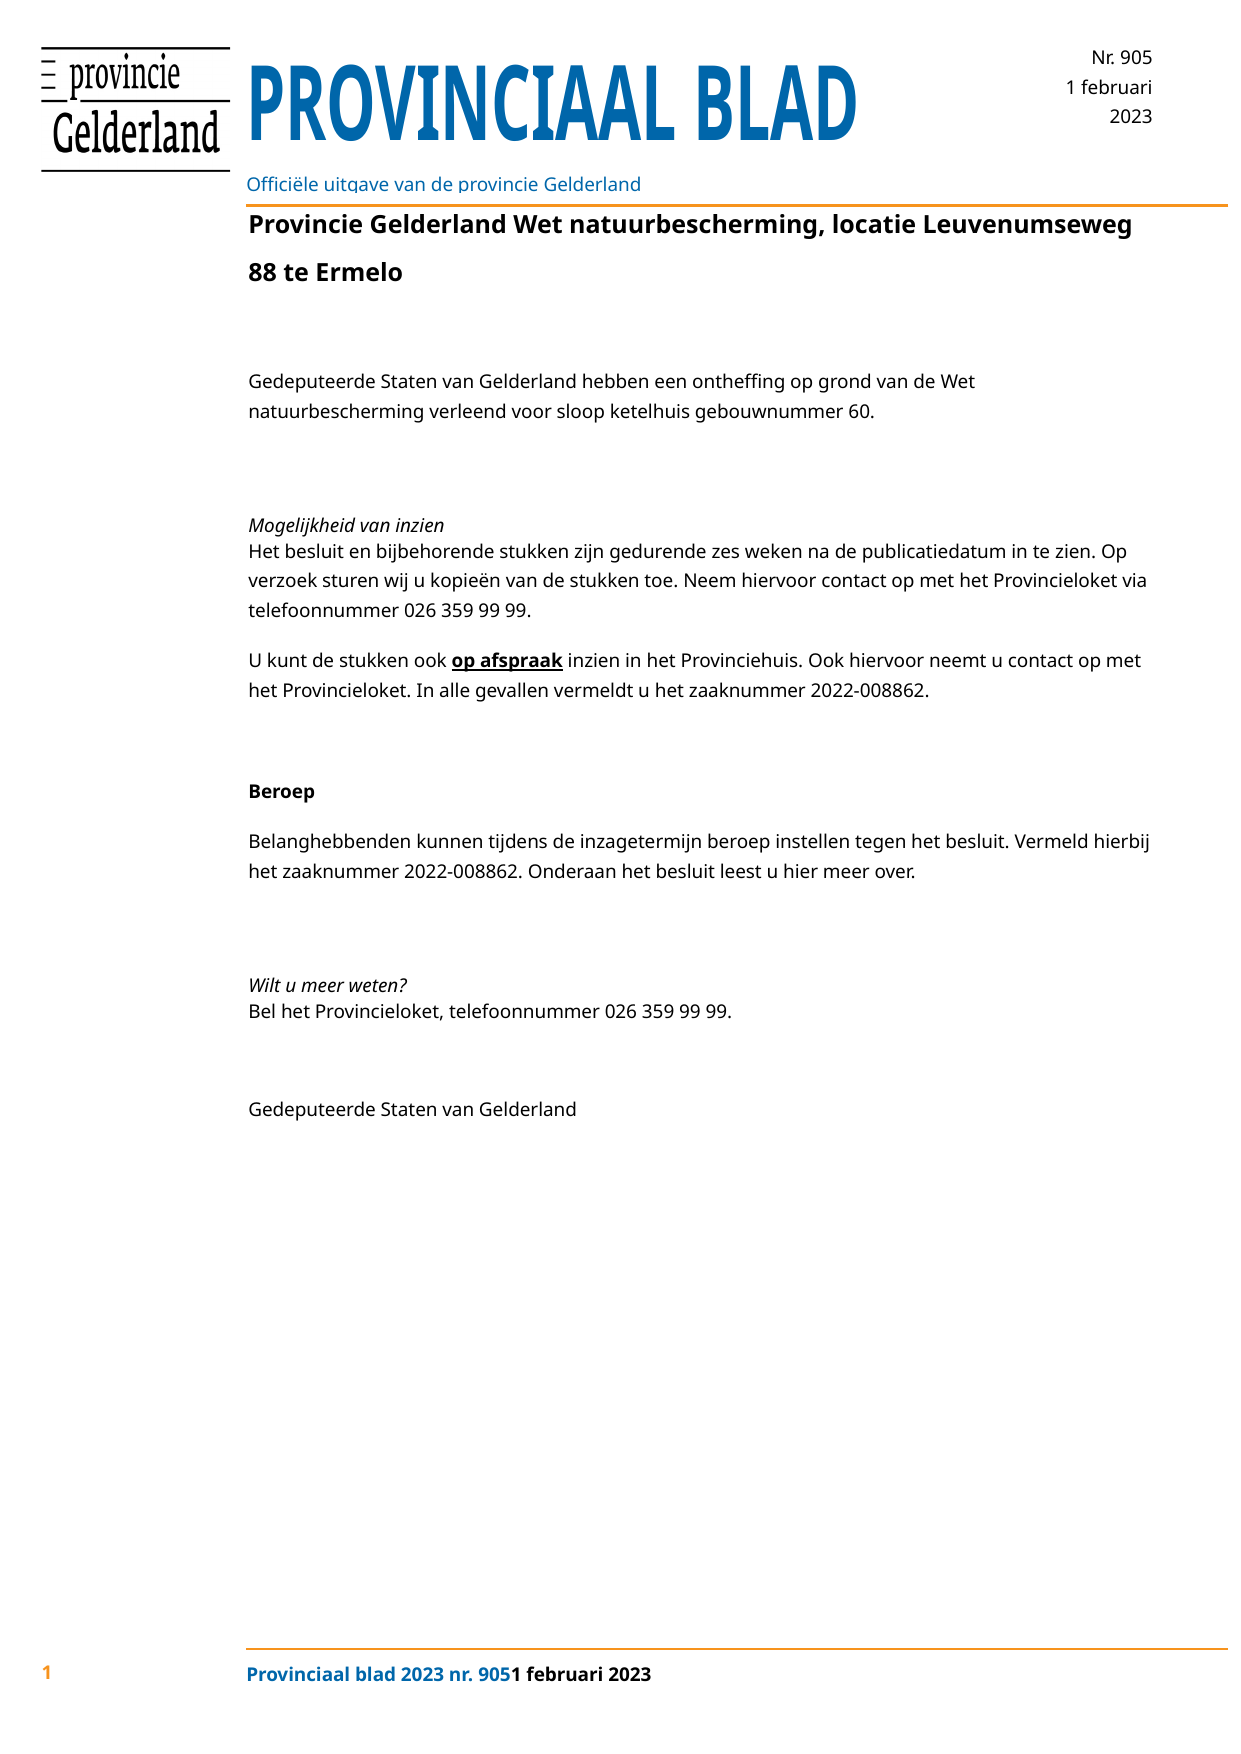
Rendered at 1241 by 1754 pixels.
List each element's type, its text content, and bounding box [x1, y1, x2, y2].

text Provincie Gelderland Wet natuurbescherming, locatie Leuvenumseweg 88 te Ermelo [248, 207, 1152, 288]
text Gedeputeerde Staten van Gelderland [248, 1096, 1152, 1122]
text Bel het Provincieloket, telefoonnummer 026 359 99 99. [248, 998, 1152, 1024]
text U kunt de stukken ook op afspraak inzien in het Provinciehuis. Ook hiervoor neemt u contact op met het Provincieloket. In alle gevallen vermeldt u het zaaknummer 2022-008862. [248, 648, 1152, 703]
picture [41, 47, 231, 172]
text Gedeputeerde Staten van Gelderland hebben een ontheffing op grond van de Wet natuurbescherming verleend voor sloop ketelhuis gebouwnummer 60. [248, 368, 1152, 424]
text Belanghebbenden kunnen tijdens de inzagetermijn beroep instellen tegen het besluit. Vermeld hierbij het zaaknummer 2022-008862. Onderaan het besluit leest u hier meer over. [248, 828, 1152, 884]
text Het besluit en bijbehorende stukken zijn gedurende zes weken na de publicatiedatum in te zien. Op verzoek sturen wij u kopieën van de stukken toe. Neem hiervoor contact op met het Provincieloket via telefoonnummer 026 359 99 99. [248, 538, 1152, 623]
text Wilt u meer weten? [248, 972, 1152, 998]
text Beroep [248, 778, 1152, 804]
text Mogelijkheid van inzien [248, 512, 1152, 538]
